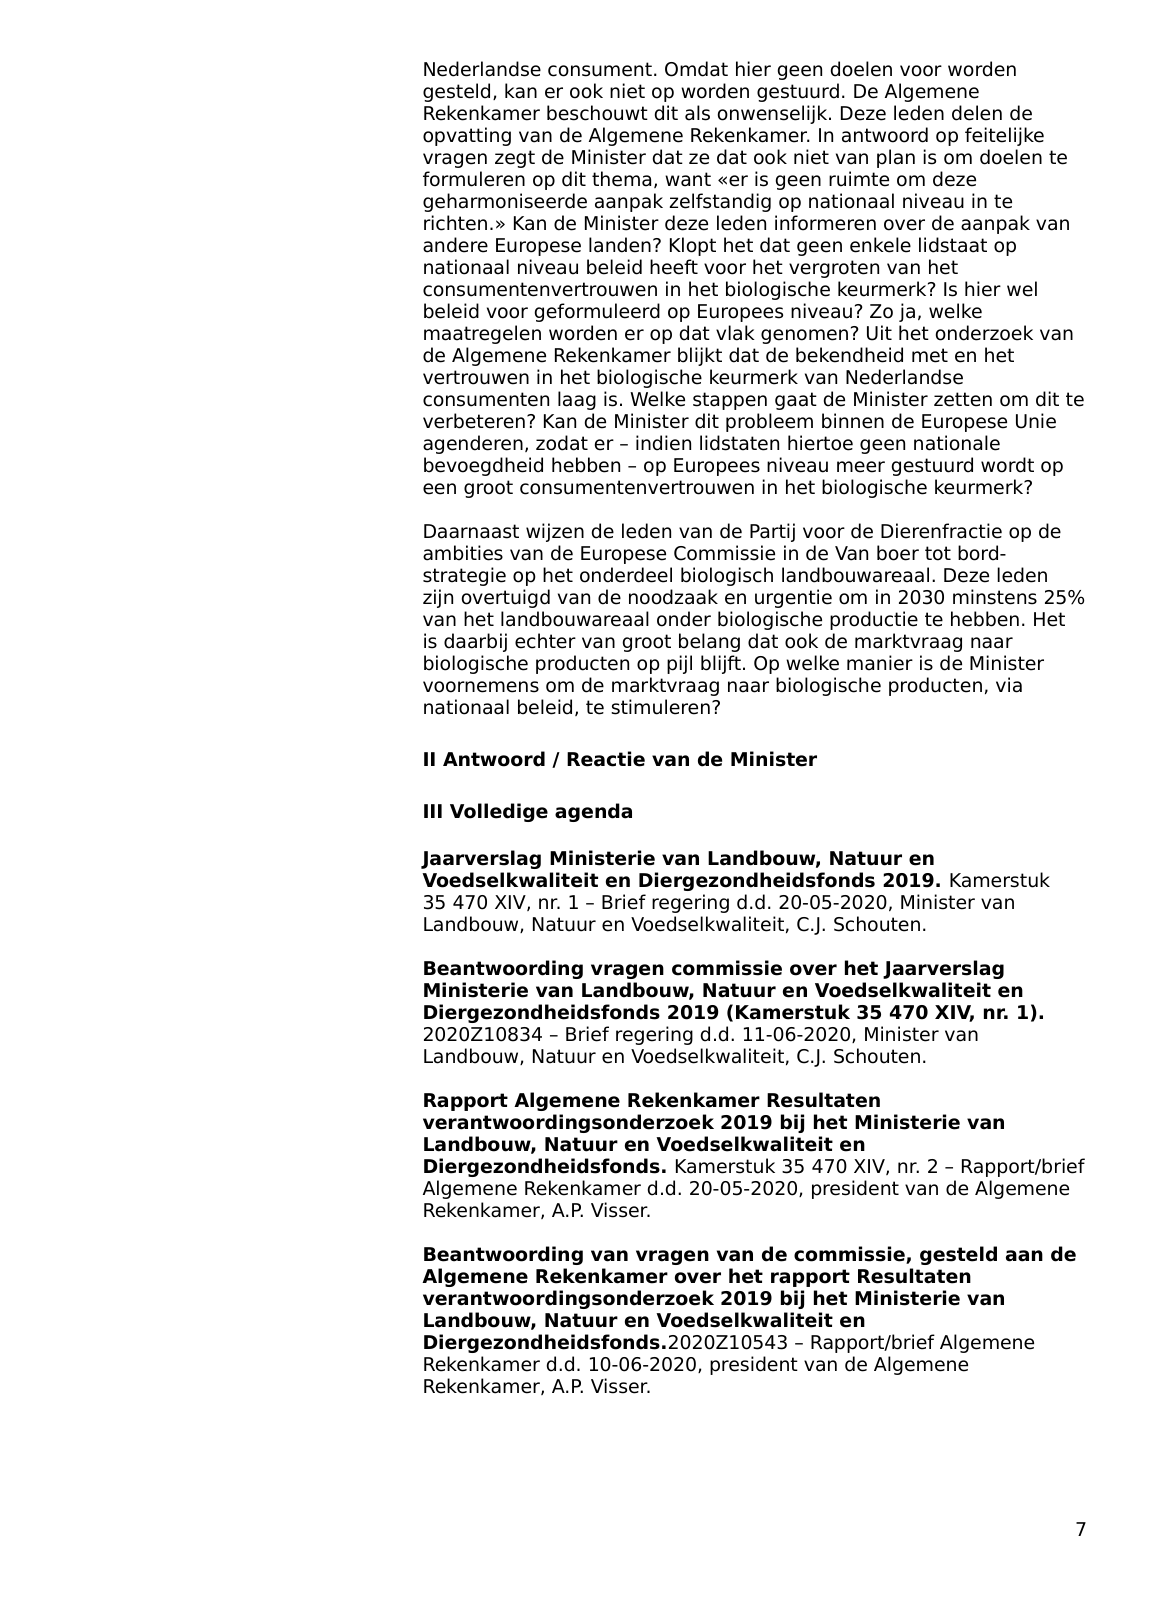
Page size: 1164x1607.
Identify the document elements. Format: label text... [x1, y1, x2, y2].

text Beantwoording vragen commissie over het Jaarverslag Ministerie van Landbouw, Natuur en Voedselkwaliteit en Diergezondheidsfonds 2019 (Kamerstuk 35 470 XIV, nr. 1). 2020Z10834 – Brief regering d.d. 11-06-2020, Minister van Landbouw, Natuur en Voedselkwaliteit, C.J. Schouten. [422, 958, 1087, 1068]
text Rapport Algemene Rekenkamer Resultaten verantwoordingsonderzoek 2019 bij het Ministerie van Landbouw, Natuur en Voedselkwaliteit en Diergezondheidsfonds. Kamerstuk 35 470 XIV, nr. 2 – Rapport/brief Algemene Rekenkamer d.d. 20-05-2020, president van de Algemene Rekenkamer, A.P. Visser. [422, 1090, 1087, 1222]
subtitle II Antwoord / Reactie van de Minister [422, 749, 1087, 771]
subtitle III Volledige agenda [422, 801, 1087, 823]
text Daarnaast wijzen de leden van de Partij voor de Dierenfractie op de ambities van de Europese Commissie in de Van boer tot bord-strategie op het onderdeel biologisch landbouwareaal. Deze leden zijn overtuigd van de noodzaak en urgentie om in 2030 minstens 25% van het landbouwareaal onder biologische productie te hebben. Het is daarbij echter van groot belang dat ook de marktvraag naar biologische producten op pijl blijft. Op welke manier is de Minister voornemens om de marktvraag naar biologische producten, via nationaal beleid, te stimuleren? [422, 521, 1087, 719]
text Beantwoording van vragen van de commissie, gesteld aan de Algemene Rekenkamer over het rapport Resultaten verantwoordingsonderzoek 2019 bij het Ministerie van Landbouw, Natuur en Voedselkwaliteit en Diergezondheidsfonds.2020Z10543 – Rapport/brief Algemene Rekenkamer d.d. 10-06-2020, president van de Algemene Rekenkamer, A.P. Visser. [422, 1244, 1087, 1398]
text Jaarverslag Ministerie van Landbouw, Natuur en Voedselkwaliteit en Diergezondheidsfonds 2019. Kamerstuk 35 470 XIV, nr. 1 – Brief regering d.d. 20-05-2020, Minister van Landbouw, Natuur en Voedselkwaliteit, C.J. Schouten. [422, 848, 1087, 936]
text Nederlandse consument. Omdat hier geen doelen voor worden gesteld, kan er ook niet op worden gestuurd. De Algemene Rekenkamer beschouwt dit als onwenselijk. Deze leden delen de opvatting van de Algemene Rekenkamer. In antwoord op feitelijke vragen zegt de Minister dat ze dat ook niet van plan is om doelen te formuleren op dit thema, want «er is geen ruimte om deze geharmoniseerde aanpak zelfstandig op nationaal niveau in te richten.» Kan de Minister deze leden informeren over de aanpak van andere Europese landen? Klopt het dat geen enkele lidstaat op nationaal niveau beleid heeft voor het vergroten van het consumentenvertrouwen in het biologische keurmerk? Is hier wel beleid voor geformuleerd op Europees niveau? Zo ja, welke maatregelen worden er op dat vlak genomen? Uit het onderzoek van de Algemene Rekenkamer blijkt dat de bekendheid met en het vertrouwen in het biologische keurmerk van Nederlandse consumenten laag is. Welke stappen gaat de Minister zetten om dit te verbeteren? Kan de Minister dit probleem binnen de Europese Unie agenderen, zodat er – indien lidstaten hiertoe geen nationale bevoegdheid hebben – op Europees niveau meer gestuurd wordt op een groot consumentenvertrouwen in het biologische keurmerk? [422, 59, 1087, 499]
